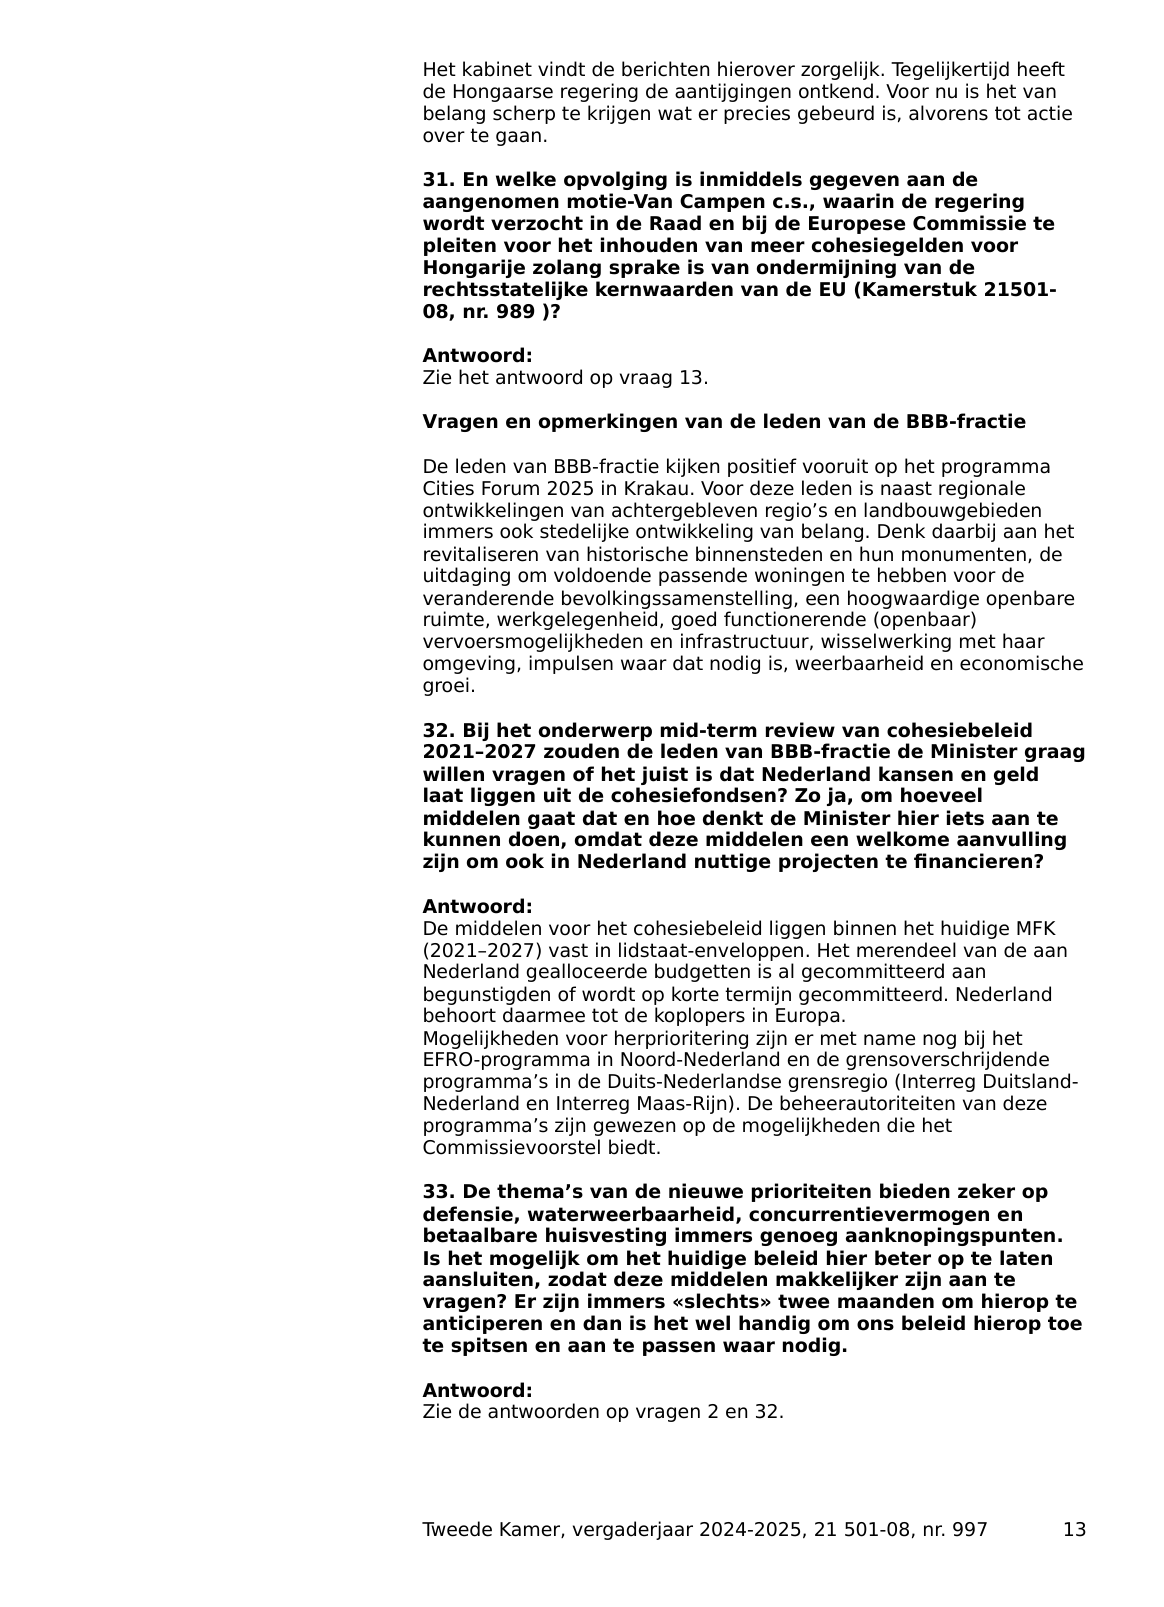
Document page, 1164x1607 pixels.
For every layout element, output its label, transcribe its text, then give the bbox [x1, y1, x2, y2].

text Antwoord: [422, 1379, 1087, 1401]
text De leden van BBB-fractie kijken positief vooruit op het programma Cities Forum 2025 in Krakau. Voor deze leden is naast regionale ontwikkelingen van achtergebleven regio’s en landbouwgebieden immers ook stedelijke ontwikkeling van belang. Denk daarbij aan het revitaliseren van historische binnensteden en hun monumenten, de uitdaging om voldoende passende woningen te hebben voor de veranderende bevolkingssamenstelling, een hoogwaardige openbare ruimte, werkgelegenheid, goed functionerende (openbaar) vervoersmogelijkheden en infrastructuur, wisselwerking met haar omgeving, impulsen waar dat nodig is, weerbaarheid en economische groei. [422, 456, 1087, 697]
text Mogelijkheden voor herprioritering zijn er met name nog bij het EFRO-programma in Noord-Nederland en de grensoverschrijdende programma’s in de Duits-Nederlandse grensregio (Interreg Duitsland-Nederland en Interreg Maas-Rijn). De beheerautoriteiten van deze programma’s zijn gewezen op de mogelijkheden die het Commissievoorstel biedt. [422, 1027, 1087, 1159]
text Zie de antwoorden op vragen 2 en 32. [422, 1401, 1087, 1423]
text Antwoord: [422, 345, 1087, 367]
text 31. En welke opvolging is inmiddels gegeven aan de aangenomen motie-Van Campen c.s., waarin de regering wordt verzocht in de Raad en bij de Europese Commissie te pleiten voor het inhouden van meer cohesiegelden voor Hongarije zolang sprake is van ondermijning van de rechtsstatelijke kernwaarden van de EU (Kamerstuk 21501-08, nr. 989 )? [422, 169, 1087, 323]
text 33. De thema’s van de nieuwe prioriteiten bieden zeker op defensie, waterweerbaarheid, concurrentievermogen en betaalbare huisvesting immers genoeg aanknopingspunten. Is het mogelijk om het huidige beleid hier beter op te laten aansluiten, zodat deze middelen makkelijker zijn aan te vragen? Er zijn immers «slechts» twee maanden om hierop te anticiperen en dan is het wel handig om ons beleid hierop toe te spitsen en aan te passen waar nodig. [422, 1181, 1087, 1357]
text Antwoord: [422, 896, 1087, 917]
subtitle Vragen en opmerkingen van de leden van de BBB-fractie [422, 411, 1087, 433]
text Het kabinet vindt de berichten hierover zorgelijk. Tegelijkertijd heeft de Hongaarse regering de aantijgingen ontkend. Voor nu is het van belang scherp te krijgen wat er precies gebeurd is, alvorens tot actie over te gaan. [422, 59, 1087, 147]
text Zie het antwoord op vraag 13. [422, 367, 1087, 389]
text De middelen voor het cohesiebeleid liggen binnen het huidige MFK (2021–2027) vast in lidstaat-enveloppen. Het merendeel van de aan Nederland gealloceerde budgetten is al gecommitteerd aan begunstigden of wordt op korte termijn gecommitteerd. Nederland behoort daarmee tot de koplopers in Europa. [422, 917, 1087, 1027]
text 32. Bij het onderwerp mid-term review van cohesiebeleid 2021–2027 zouden de leden van BBB-fractie de Minister graag willen vragen of het juist is dat Nederland kansen en geld laat liggen uit de cohesiefondsen? Zo ja, om hoeveel middelen gaat dat en hoe denkt de Minister hier iets aan te kunnen doen, omdat deze middelen een welkome aanvulling zijn om ook in Nederland nuttige projecten te financieren? [422, 719, 1087, 873]
